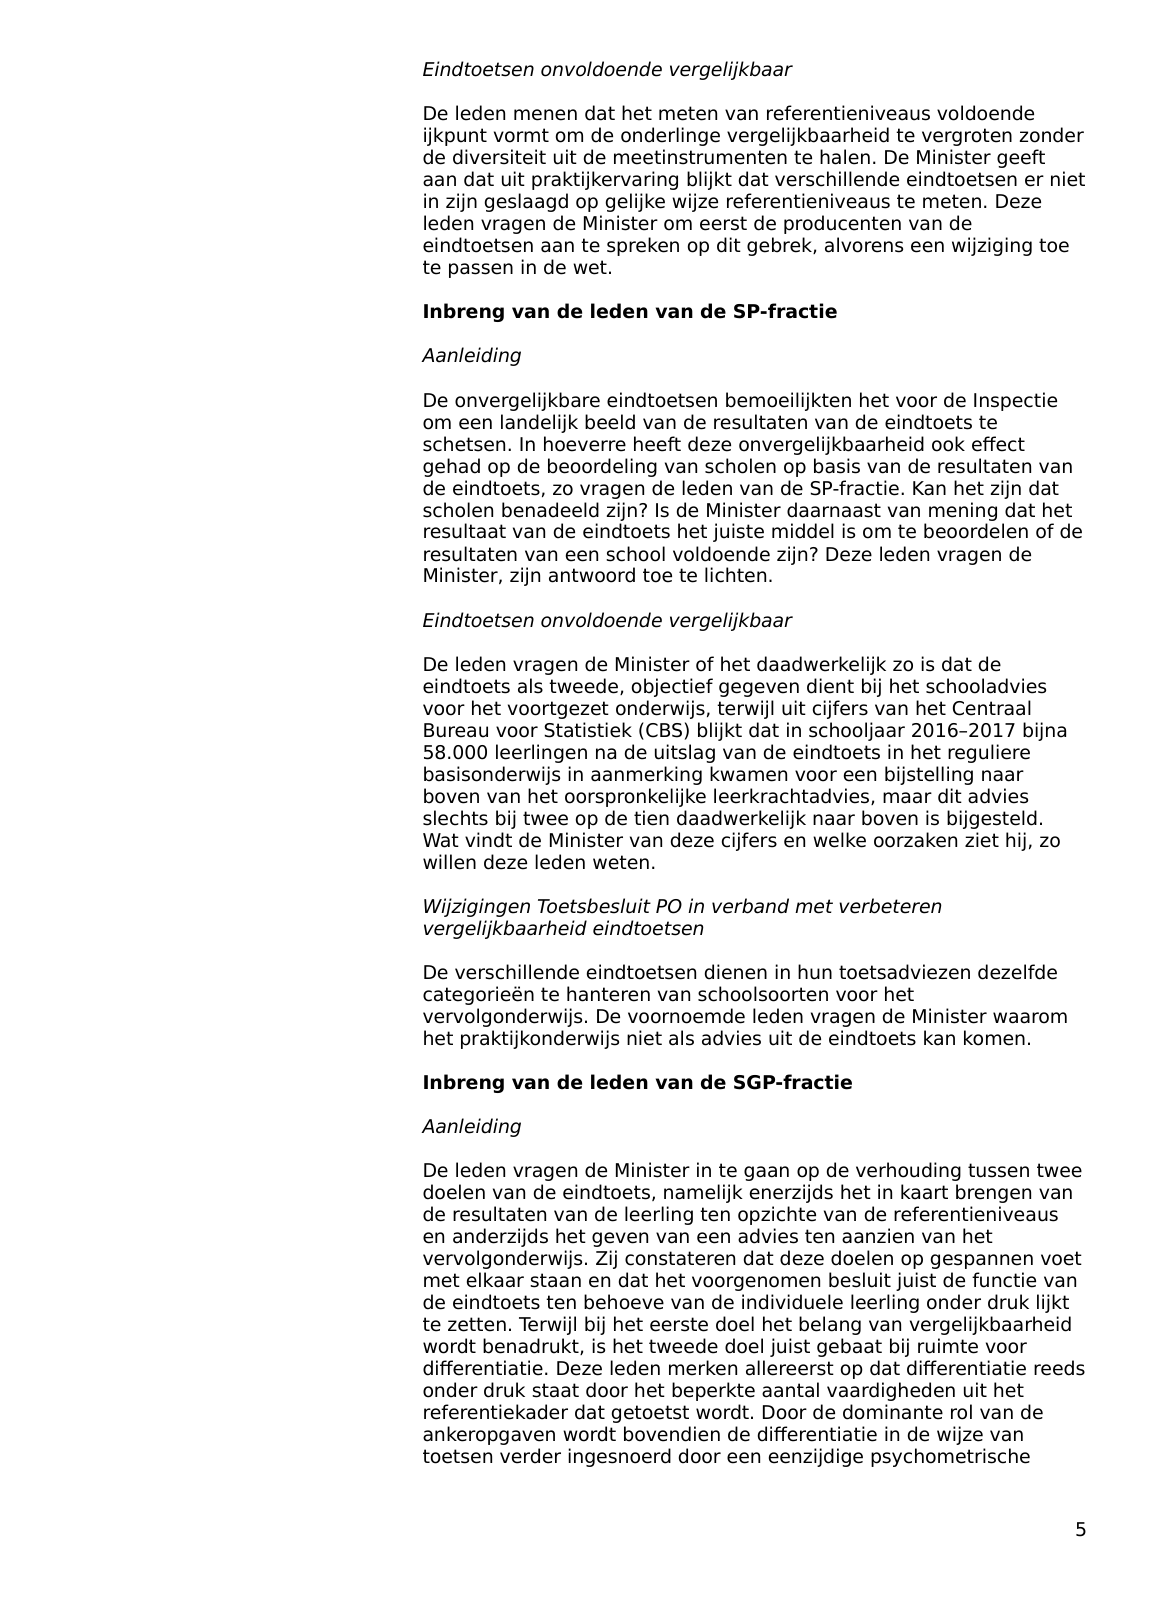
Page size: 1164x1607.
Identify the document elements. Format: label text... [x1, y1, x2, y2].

subtitle Wijzigingen Toetsbesluit PO in verband met verbeteren vergelijkbaarheid eindtoetsen [422, 896, 1087, 940]
text De leden vragen de Minister of het daadwerkelijk zo is dat de eindtoets als tweede, objectief gegeven dient bij het schooladvies voor het voortgezet onderwijs, terwijl uit cijfers van het Centraal Bureau voor Statistiek (CBS) blijkt dat in schooljaar 2016–2017 bijna 58.000 leerlingen na de uitslag van de eindtoets in het reguliere basisonderwijs in aanmerking kwamen voor een bijstelling naar boven van het oorspronkelijke leerkrachtadvies, maar dit advies slechts bij twee op de tien daadwerkelijk naar boven is bijgesteld. Wat vindt de Minister van deze cijfers en welke oorzaken ziet hij, zo willen deze leden weten. [422, 654, 1087, 873]
text De leden vragen de Minister in te gaan op de verhouding tussen twee doelen van de eindtoets, namelijk enerzijds het in kaart brengen van de resultaten van de leerling ten opzichte van de referentieniveaus en anderzijds het geven van een advies ten aanzien van het vervolgonderwijs. Zij constateren dat deze doelen op gespannen voet met elkaar staan en dat het voorgenomen besluit juist de functie van de eindtoets ten behoeve van de individuele leerling onder druk lijkt te zetten. Terwijl bij het eerste doel het belang van vergelijkbaarheid wordt benadrukt, is het tweede doel juist gebaat bij ruimte voor differentiatie. Deze leden merken allereerst op dat differentiatie reeds onder druk staat door het beperkte aantal vaardigheden uit het referentiekader dat getoetst wordt. Door de dominante rol van de ankeropgaven wordt bovendien de differentiatie in de wijze van toetsen verder ingesnoerd door een eenzijdige psychometrische [422, 1160, 1087, 1468]
text De verschillende eindtoetsen dienen in hun toetsadviezen dezelfde categorieën te hanteren van schoolsoorten voor het vervolgonderwijs. De voornoemde leden vragen de Minister waarom het praktijkonderwijs niet als advies uit de eindtoets kan komen. [422, 962, 1087, 1050]
subtitle Aanleiding [422, 345, 1087, 367]
text De leden menen dat het meten van referentieniveaus voldoende ijkpunt vormt om de onderlinge vergelijkbaarheid te vergroten zonder de diversiteit uit de meetinstrumenten te halen. De Minister geeft aan dat uit praktijkervaring blijkt dat verschillende eindtoetsen er niet in zijn geslaagd op gelijke wijze referentieniveaus te meten. Deze leden vragen de Minister om eerst de producenten van de eindtoetsen aan te spreken op dit gebrek, alvorens een wijziging toe te passen in de wet. [422, 103, 1087, 279]
subtitle Aanleiding [422, 1116, 1087, 1138]
subtitle Inbreng van de leden van de SGP-fractie [422, 1072, 1087, 1094]
text De onvergelijkbare eindtoetsen bemoeilijkten het voor de Inspectie om een landelijk beeld van de resultaten van de eindtoets te schetsen. In hoeverre heeft deze onvergelijkbaarheid ook effect gehad op de beoordeling van scholen op basis van de resultaten van de eindtoets, zo vragen de leden van de SP-fractie. Kan het zijn dat scholen benadeeld zijn? Is de Minister daarnaast van mening dat het resultaat van de eindtoets het juiste middel is om te beoordelen of de resultaten van een school voldoende zijn? Deze leden vragen de Minister, zijn antwoord toe te lichten. [422, 389, 1087, 587]
subtitle Eindtoetsen onvoldoende vergelijkbaar [422, 609, 1087, 632]
subtitle Inbreng van de leden van de SP-fractie [422, 301, 1087, 323]
subtitle Eindtoetsen onvoldoende vergelijkbaar [422, 59, 1087, 81]
